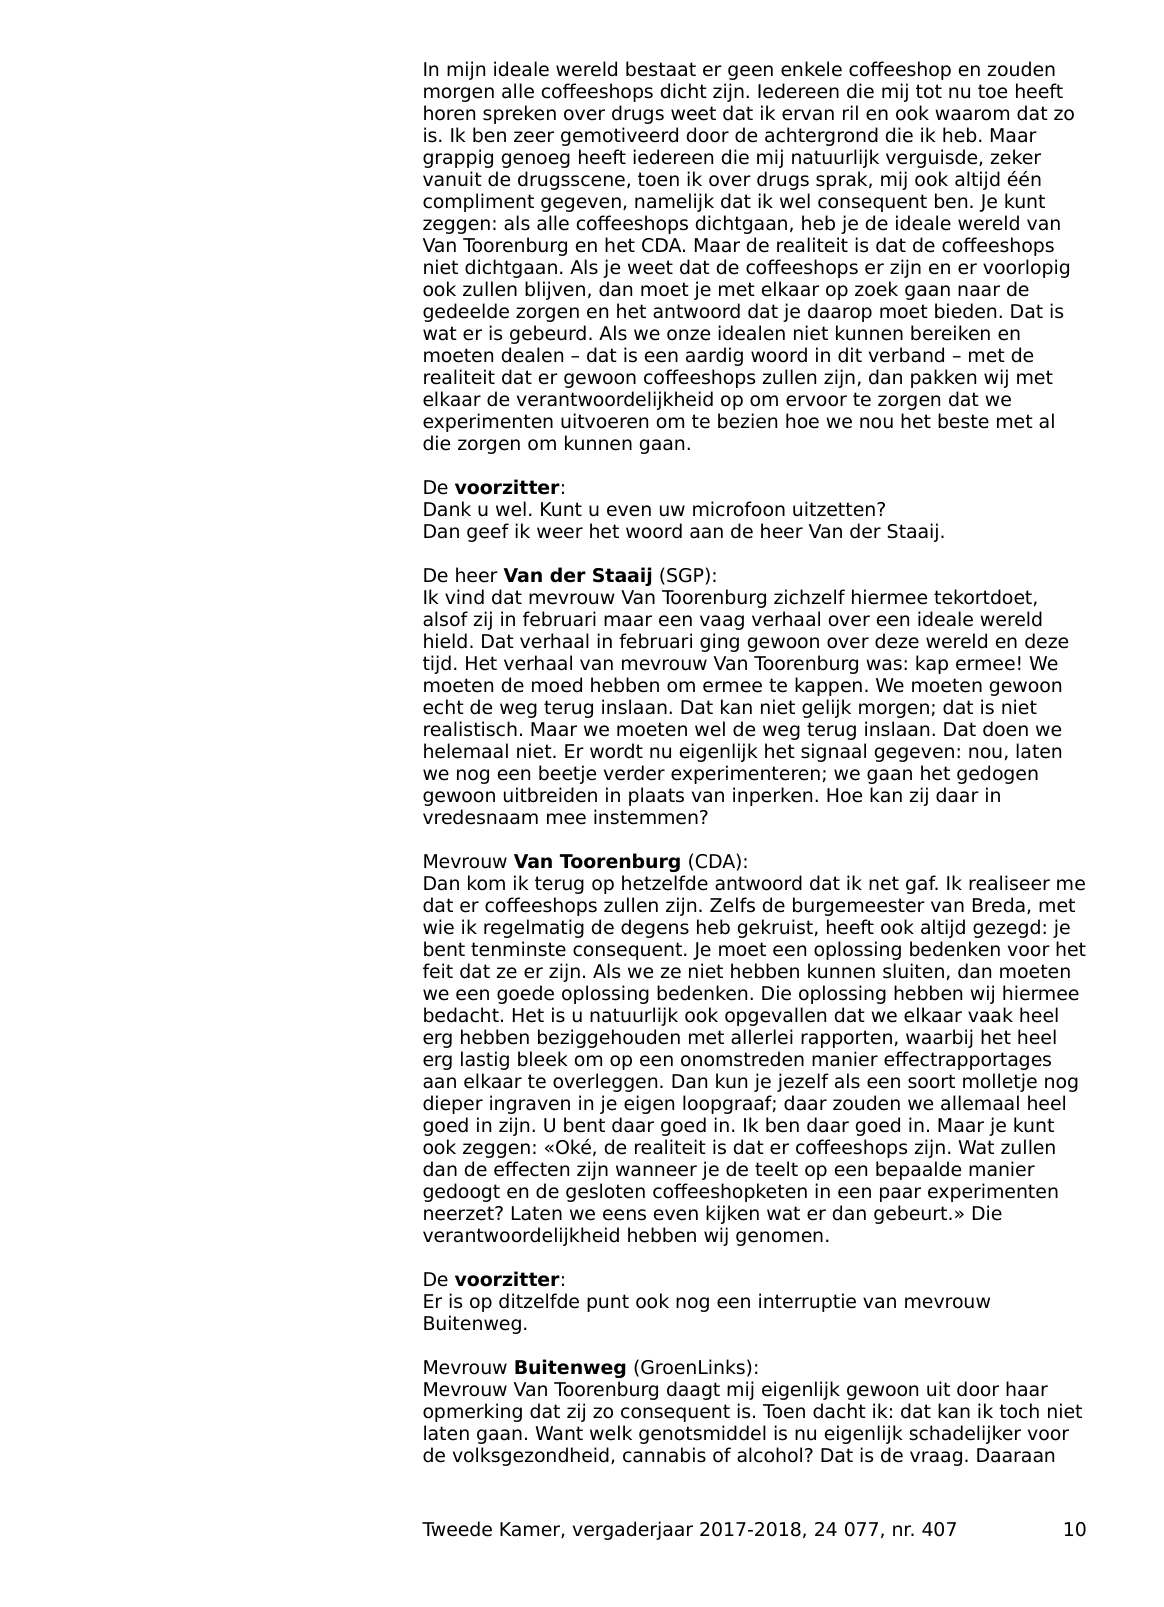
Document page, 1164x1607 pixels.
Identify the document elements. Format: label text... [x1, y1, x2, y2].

text Dank u wel. Kunt u even uw microfoon uitzetten? [422, 499, 1087, 521]
text In mijn ideale wereld bestaat er geen enkele coffeeshop en zouden morgen alle coffeeshops dicht zijn. Iedereen die mij tot nu toe heeft horen spreken over drugs weet dat ik ervan ril en ook waarom dat zo is. Ik ben zeer gemotiveerd door de achtergrond die ik heb. Maar grappig genoeg heeft iedereen die mij natuurlijk verguisde, zeker vanuit de drugsscene, toen ik over drugs sprak, mij ook altijd één compliment gegeven, namelijk dat ik wel consequent ben. Je kunt zeggen: als alle coffeeshops dichtgaan, heb je de ideale wereld van Van Toorenburg en het CDA. Maar de realiteit is dat de coffeeshops niet dichtgaan. Als je weet dat de coffeeshops er zijn en er voorlopig ook zullen blijven, dan moet je met elkaar op zoek gaan naar de gedeelde zorgen en het antwoord dat je daarop moet bieden. Dat is wat er is gebeurd. Als we onze idealen niet kunnen bereiken en moeten dealen – dat is een aardig woord in dit verband – met de realiteit dat er gewoon coffeeshops zullen zijn, dan pakken wij met elkaar de verantwoordelijkheid op om ervoor te zorgen dat we experimenten uitvoeren om te bezien hoe we nou het beste met al die zorgen om kunnen gaan. [422, 59, 1087, 455]
text Dan kom ik terug op hetzelfde antwoord dat ik net gaf. Ik realiseer me dat er coffeeshops zullen zijn. Zelfs de burgemeester van Breda, met wie ik regelmatig de degens heb gekruist, heeft ook altijd gezegd: je bent tenminste consequent. Je moet een oplossing bedenken voor het feit dat ze er zijn. Als we ze niet hebben kunnen sluiten, dan moeten we een goede oplossing bedenken. Die oplossing hebben wij hiermee bedacht. Het is u natuurlijk ook opgevallen dat we elkaar vaak heel erg hebben beziggehouden met allerlei rapporten, waarbij het heel erg lastig bleek om op een onomstreden manier effectrapportages aan elkaar te overleggen. Dan kun je jezelf als een soort molletje nog dieper ingraven in je eigen loopgraaf; daar zouden we allemaal heel goed in zijn. U bent daar goed in. Ik ben daar goed in. Maar je kunt ook zeggen: «Oké, de realiteit is dat er coffeeshops zijn. Wat zullen dan de effecten zijn wanneer je de teelt op een bepaalde manier gedoogt en de gesloten coffeeshopketen in een paar experimenten neerzet? Laten we eens even kijken wat er dan gebeurt.» Die verantwoordelijkheid hebben wij genomen. [422, 873, 1087, 1247]
text Mevrouw Buitenweg (GroenLinks): [422, 1357, 1087, 1379]
text Er is op ditzelfde punt ook nog een interruptie van mevrouw Buitenweg. [422, 1291, 1087, 1335]
text Mevrouw Van Toorenburg daagt mij eigenlijk gewoon uit door haar opmerking dat zij zo consequent is. Toen dacht ik: dat kan ik toch niet laten gaan. Want welk genotsmiddel is nu eigenlijk schadelijker voor de volksgezondheid, cannabis of alcohol? Dat is de vraag. Daaraan [422, 1379, 1087, 1467]
text Dan geef ik weer het woord aan de heer Van der Staaij. [422, 521, 1087, 543]
text Ik vind dat mevrouw Van Toorenburg zichzelf hiermee tekortdoet, alsof zij in februari maar een vaag verhaal over een ideale wereld hield. Dat verhaal in februari ging gewoon over deze wereld en deze tijd. Het verhaal van mevrouw Van Toorenburg was: kap ermee! We moeten de moed hebben om ermee te kappen. We moeten gewoon echt de weg terug inslaan. Dat kan niet gelijk morgen; dat is niet realistisch. Maar we moeten wel de weg terug inslaan. Dat doen we helemaal niet. Er wordt nu eigenlijk het signaal gegeven: nou, laten we nog een beetje verder experimenteren; we gaan het gedogen gewoon uitbreiden in plaats van inperken. Hoe kan zij daar in vredesnaam mee instemmen? [422, 587, 1087, 829]
text De heer Van der Staaij (SGP): [422, 565, 1087, 587]
text De voorzitter: [422, 1269, 1087, 1291]
text Mevrouw Van Toorenburg (CDA): [422, 851, 1087, 873]
text De voorzitter: [422, 477, 1087, 499]
